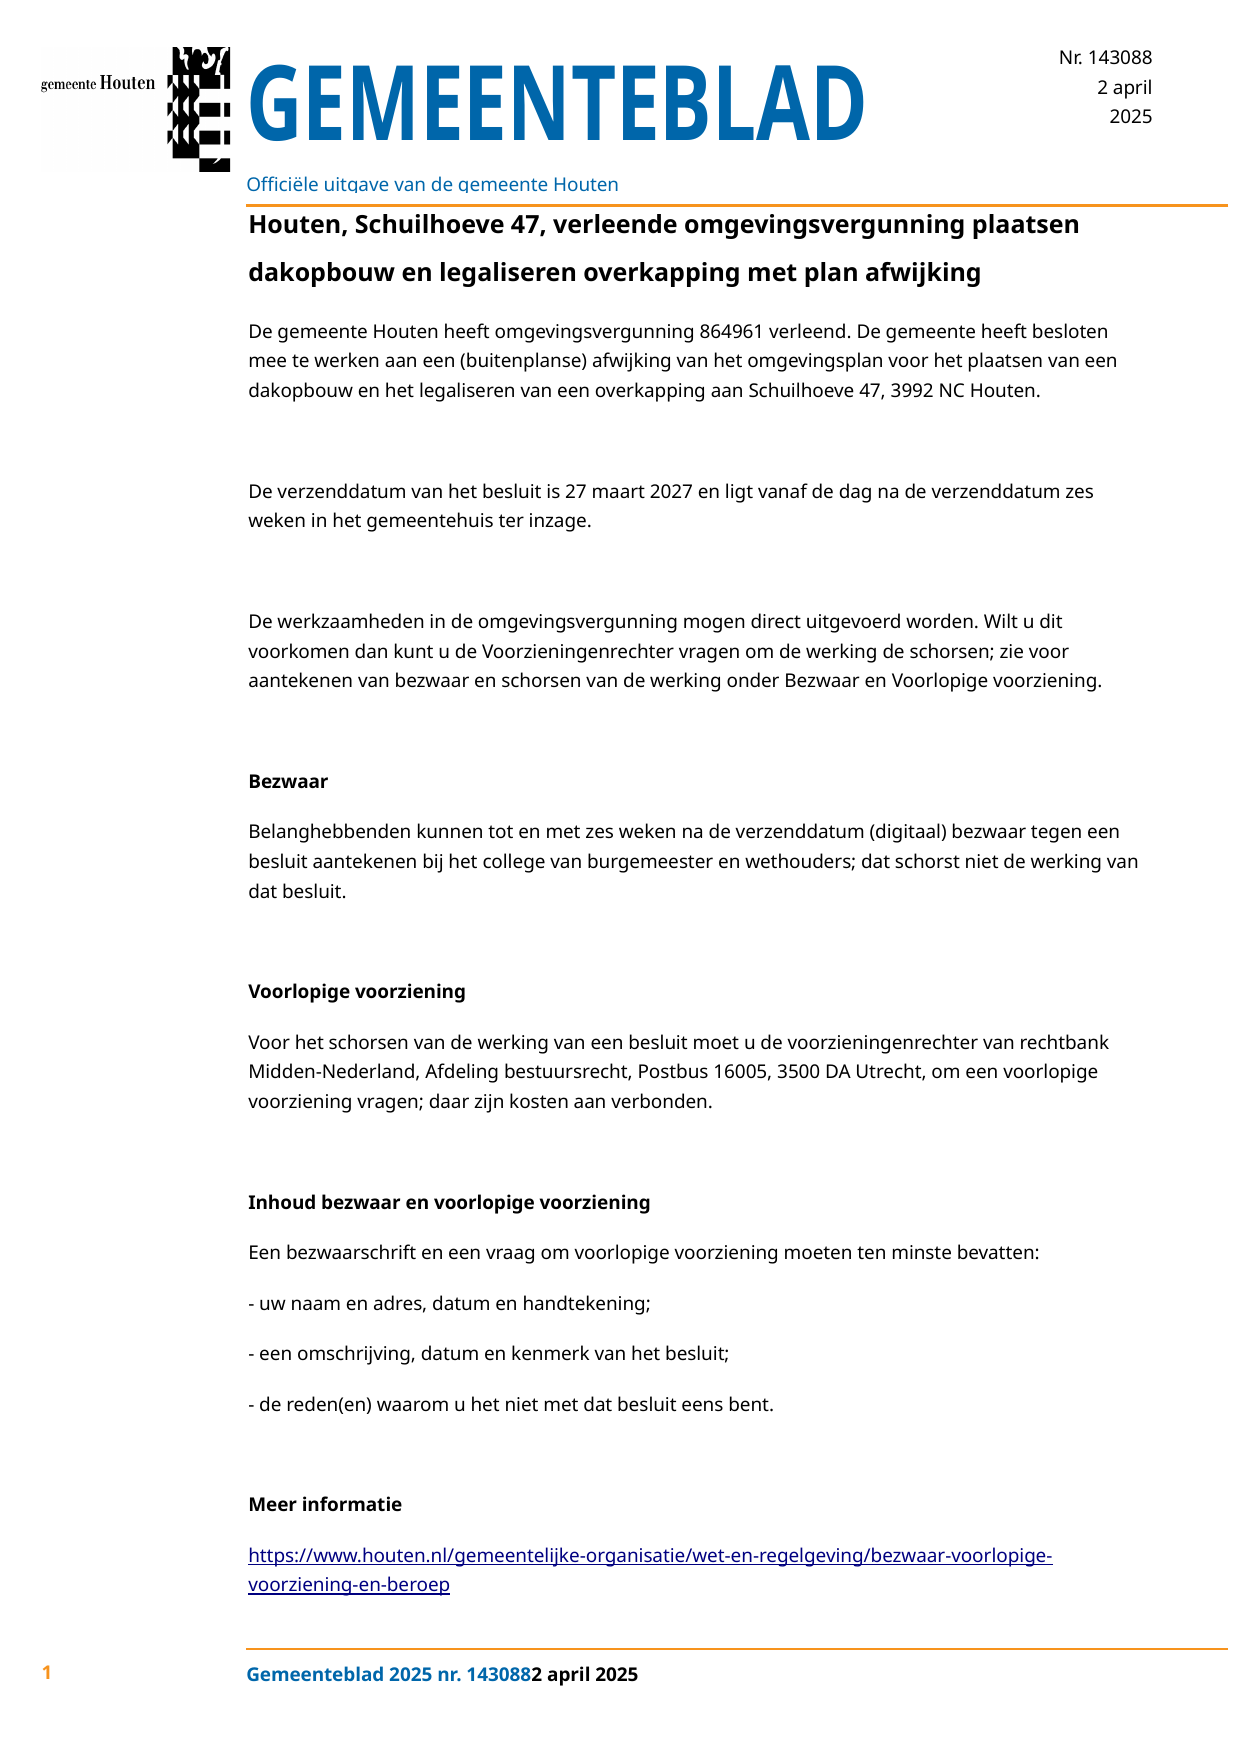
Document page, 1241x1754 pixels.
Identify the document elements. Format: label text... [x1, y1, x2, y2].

text Voor het schorsen van de werking van een besluit moet u de voorzieningenrechter van rechtbank Midden-Nederland, Afdeling bestuursrecht, Postbus 16005, 3500 DA Utrecht, om een voorlopige voorziening vragen; daar zijn kosten aan verbonden. [248, 1029, 1152, 1114]
text - uw naam en adres, datum en handtekening; [248, 1290, 1152, 1316]
text Houten, Schuilhoeve 47, verleende omgevingsvergunning plaatsen dakopbouw en legaliseren overkapping met plan afwijking [248, 207, 1152, 288]
picture [41, 47, 231, 172]
text De verzenddatum van het besluit is 27 maart 2027 en ligt vanaf de dag na de verzenddatum zes weken in het gemeentehuis ter inzage. [248, 478, 1152, 533]
text - de reden(en) waarom u het niet met dat besluit eens bent. [248, 1391, 1152, 1417]
text De gemeente Houten heeft omgevingsvergunning 864961 verleend. De gemeente heeft besloten mee te werken aan een (buitenplanse) afwijking van het omgevingsplan voor het plaatsen van een dakopbouw en het legaliseren van een overkapping aan Schuilhoeve 47, 3992 NC Houten. [248, 318, 1152, 403]
text Belanghebbenden kunnen tot en met zes weken na de verzenddatum (digitaal) bezwaar tegen een besluit aantekenen bij het college van burgemeester en wethouders; dat schorst niet de werking van dat besluit. [248, 819, 1152, 904]
text - een omschrijving, datum en kenmerk van het besluit; [248, 1340, 1152, 1366]
text Voorlopige voorziening [248, 979, 1152, 1004]
text https://www.houten.nl/gemeentelijke-organisatie/wet-en-regelgeving/bezwaar-voorlopige-voorziening-en-beroep [248, 1542, 1152, 1597]
text Een bezwaarschrift en een vraag om voorlopige voorziening moeten ten minste bevatten: [248, 1239, 1152, 1265]
text Meer informatie [248, 1492, 1152, 1517]
text De werkzaamheden in de omgevingsvergunning mogen direct uitgevoerd worden. Wilt u dit voorkomen dan kunt u de Voorzieningenrechter vragen om de werking de schorsen; zie voor aantekenen van bezwaar en schorsen van de werking onder Bezwaar en Voorlopige voorziening. [248, 608, 1152, 693]
text Inhoud bezwaar en voorlopige voorziening [248, 1189, 1152, 1215]
text Bezwaar [248, 768, 1152, 794]
